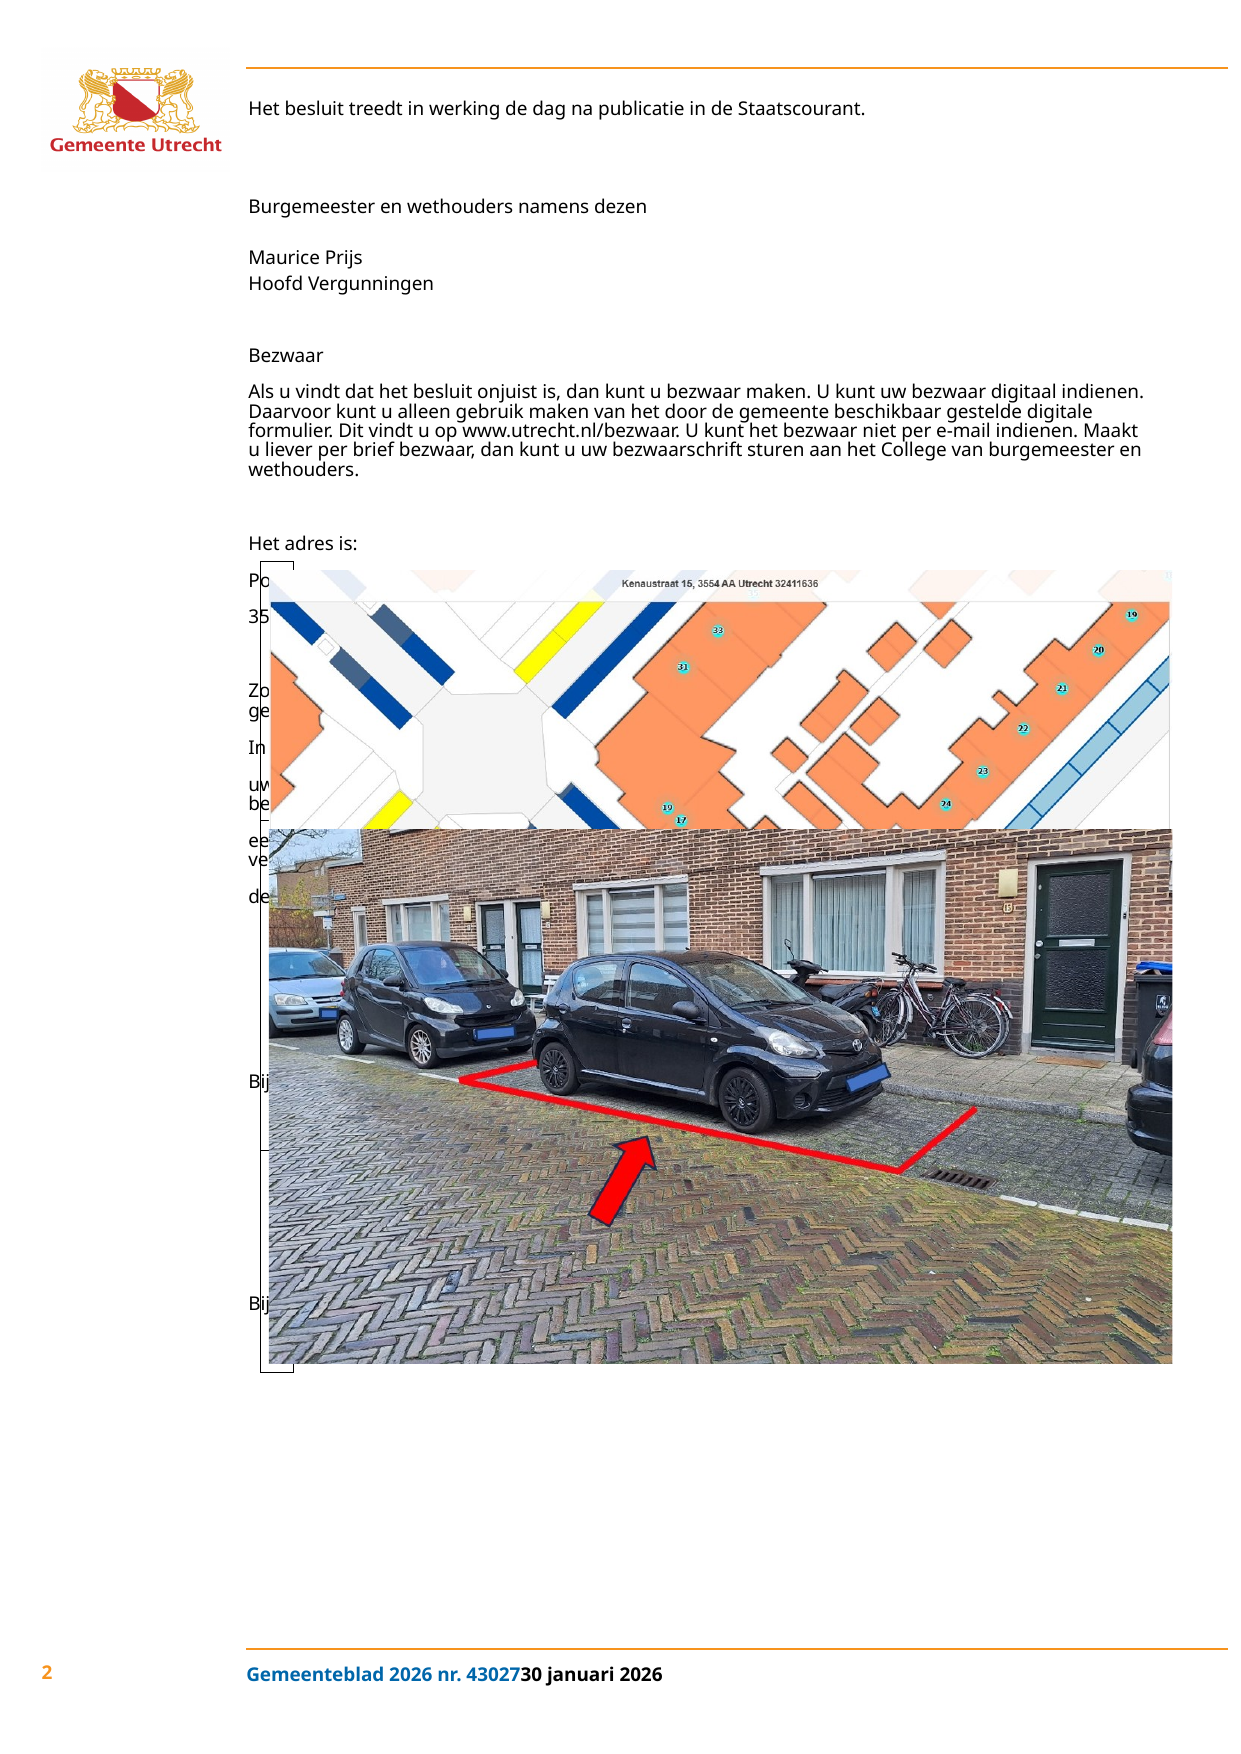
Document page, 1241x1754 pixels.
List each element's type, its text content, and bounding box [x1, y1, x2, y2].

picture [268, 570, 1173, 1364]
text Als u vindt dat het besluit onjuist is, dan kunt u bezwaar maken. U kunt uw bezwaar digitaal indienen. Daarvoor kunt u alleen gebruik maken van het door de gemeente beschikbaar gestelde digitale formulier. Dit vindt u op www.utrecht.nl/bezwaar. U kunt het bezwaar niet per e-mail indienen. Maakt u liever per brief bezwaar, dan kunt u uw bezwaarschrift sturen aan het College van burgemeester en wethouders. [248, 383, 1152, 480]
picture [41, 47, 231, 172]
text Burgemeester en wethouders namens dezen [248, 193, 1152, 219]
text Het adres is: [248, 534, 1152, 554]
text Het besluit treedt in werking de dag na publicatie in de Staatscourant. [248, 95, 1152, 121]
text Bezwaar [248, 347, 1152, 366]
text Hoofd Vergunningen [248, 270, 1152, 296]
text Maurice Prijs [248, 244, 1152, 270]
